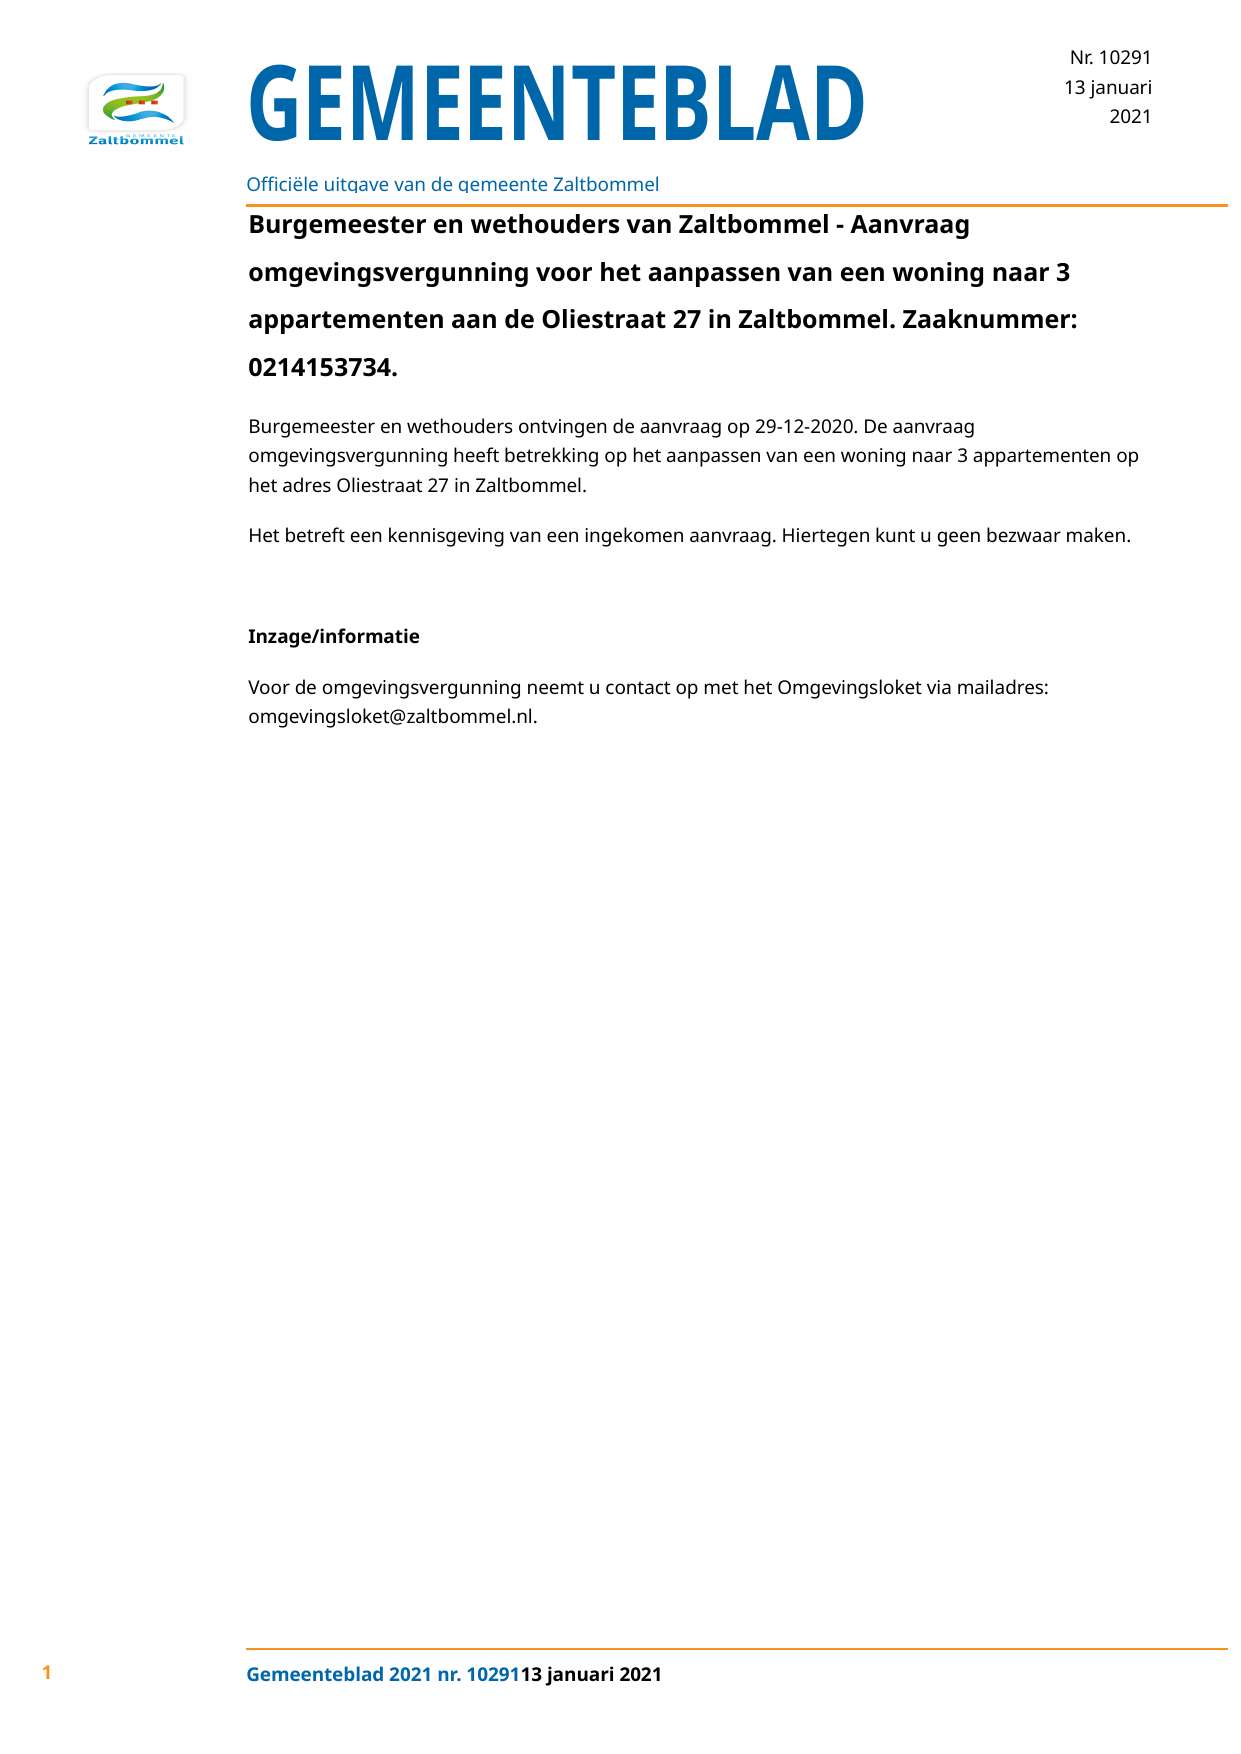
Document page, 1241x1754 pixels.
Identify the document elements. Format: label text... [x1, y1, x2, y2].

picture [41, 47, 231, 172]
text Burgemeester en wethouders ontvingen de aanvraag op 29-12-2020. De aanvraag omgevingsvergunning heeft betrekking op het aanpassen van een woning naar 3 appartementen op het adres Oliestraat 27 in Zaltbommel. [248, 413, 1152, 498]
text Inzage/informatie [248, 623, 1152, 649]
text Burgemeester en wethouders van Zaltbommel - Aanvraag omgevingsvergunning voor het aanpassen van een woning naar 3 appartementen aan de Oliestraat 27 in Zaltbommel. Zaaknummer: 0214153734. [248, 207, 1152, 384]
text Voor de omgevingsvergunning neemt u contact op met het Omgevingsloket via mailadres: omgevingsloket@zaltbommel.nl. [248, 674, 1152, 729]
text Het betreft een kennisgeving van een ingekomen aanvraag. Hiertegen kunt u geen bezwaar maken. [248, 523, 1152, 548]
